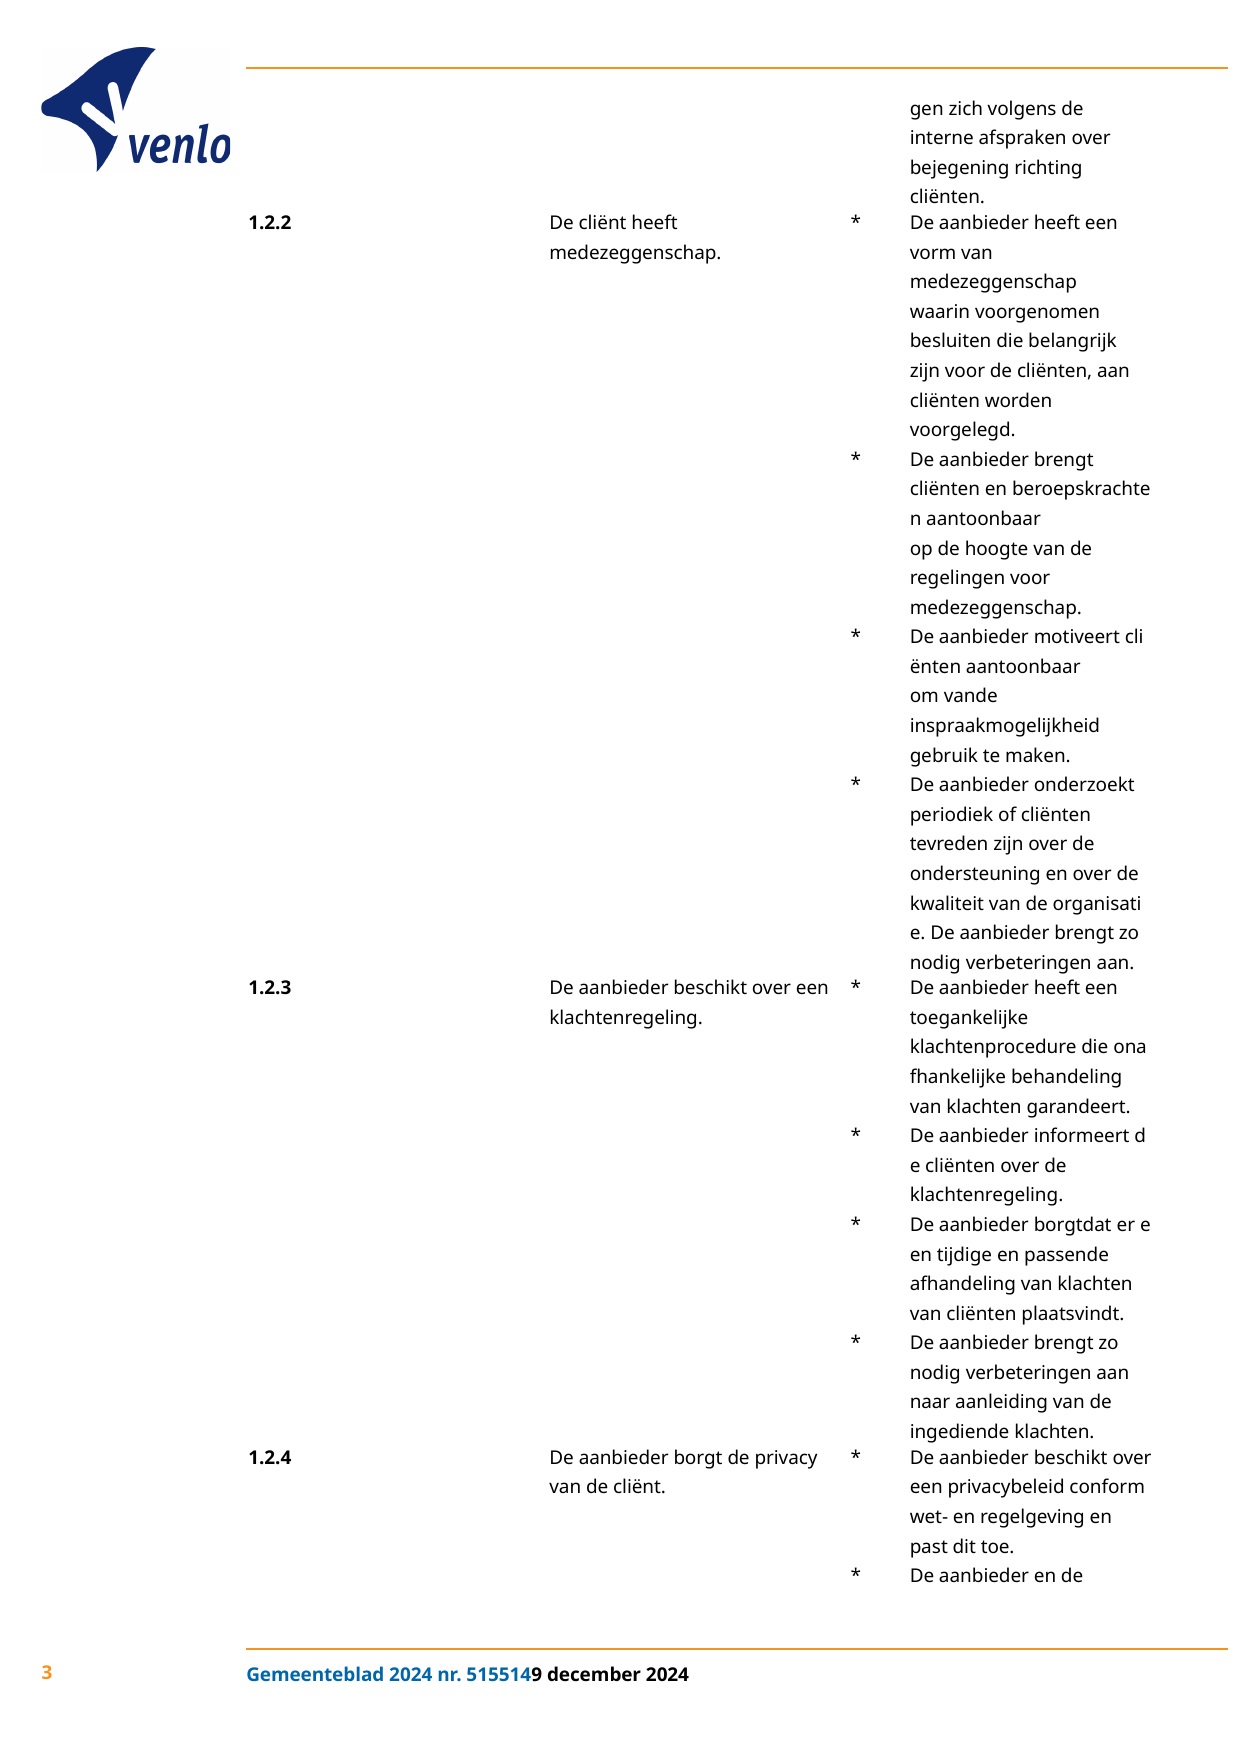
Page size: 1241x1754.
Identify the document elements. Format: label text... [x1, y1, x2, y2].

picture [41, 47, 231, 172]
table_cell De aanbieder beschikt over een klachtenregeling. [549, 975, 850, 1444]
table_cell [549, 95, 850, 209]
table_cell gen zich volgens de interne afspraken over bejegening richting cliënten. [850, 95, 1152, 209]
table_cell 1.2.3 [248, 975, 549, 1444]
table_cell De aanbieder heeft een toegankelijke klachtenprocedure die onafhankelijke behandeling van klachten garandeert. De aanbieder informeert de cliënten over de klachtenregeling. De aanbieder borgtdat er een tijdige en passende afhandeling van klachten van cliënten plaatsvindt. De aanbieder brengt zo nodig verbeteringen aan naar aanleiding van de ingediende klachten. [850, 975, 1152, 1444]
table_cell 1.2.2 [248, 209, 549, 974]
table_cell De cliënt heeft medezeggenschap. [549, 209, 850, 974]
table_cell De aanbieder beschikt over een privacybeleid conform wet- en regelgeving en past dit toe. De aanbieder en de [850, 1444, 1152, 1588]
table_cell De aanbieder borgt de privacy van de cliënt. [549, 1444, 850, 1588]
table_cell [248, 95, 549, 209]
table_cell De aanbieder heeft een vorm van medezeggenschap waarin voorgenomen besluiten die belangrijk zijn voor de cliënten, aan cliënten worden voorgelegd. De aanbieder brengt cliënten en beroepskrachten aantoonbaar op de hoogte van de regelingen voor medezeggenschap. De aanbieder motiveert cliënten aantoonbaar om vande inspraakmogelijkheid gebruik te maken. De aanbieder onderzoekt periodiek of cliënten tevreden zijn over de ondersteuning en over de kwaliteit van de organisatie. De aanbieder brengt zo nodig verbeteringen aan. [850, 209, 1152, 974]
table_cell 1.2.4 [248, 1444, 549, 1588]
